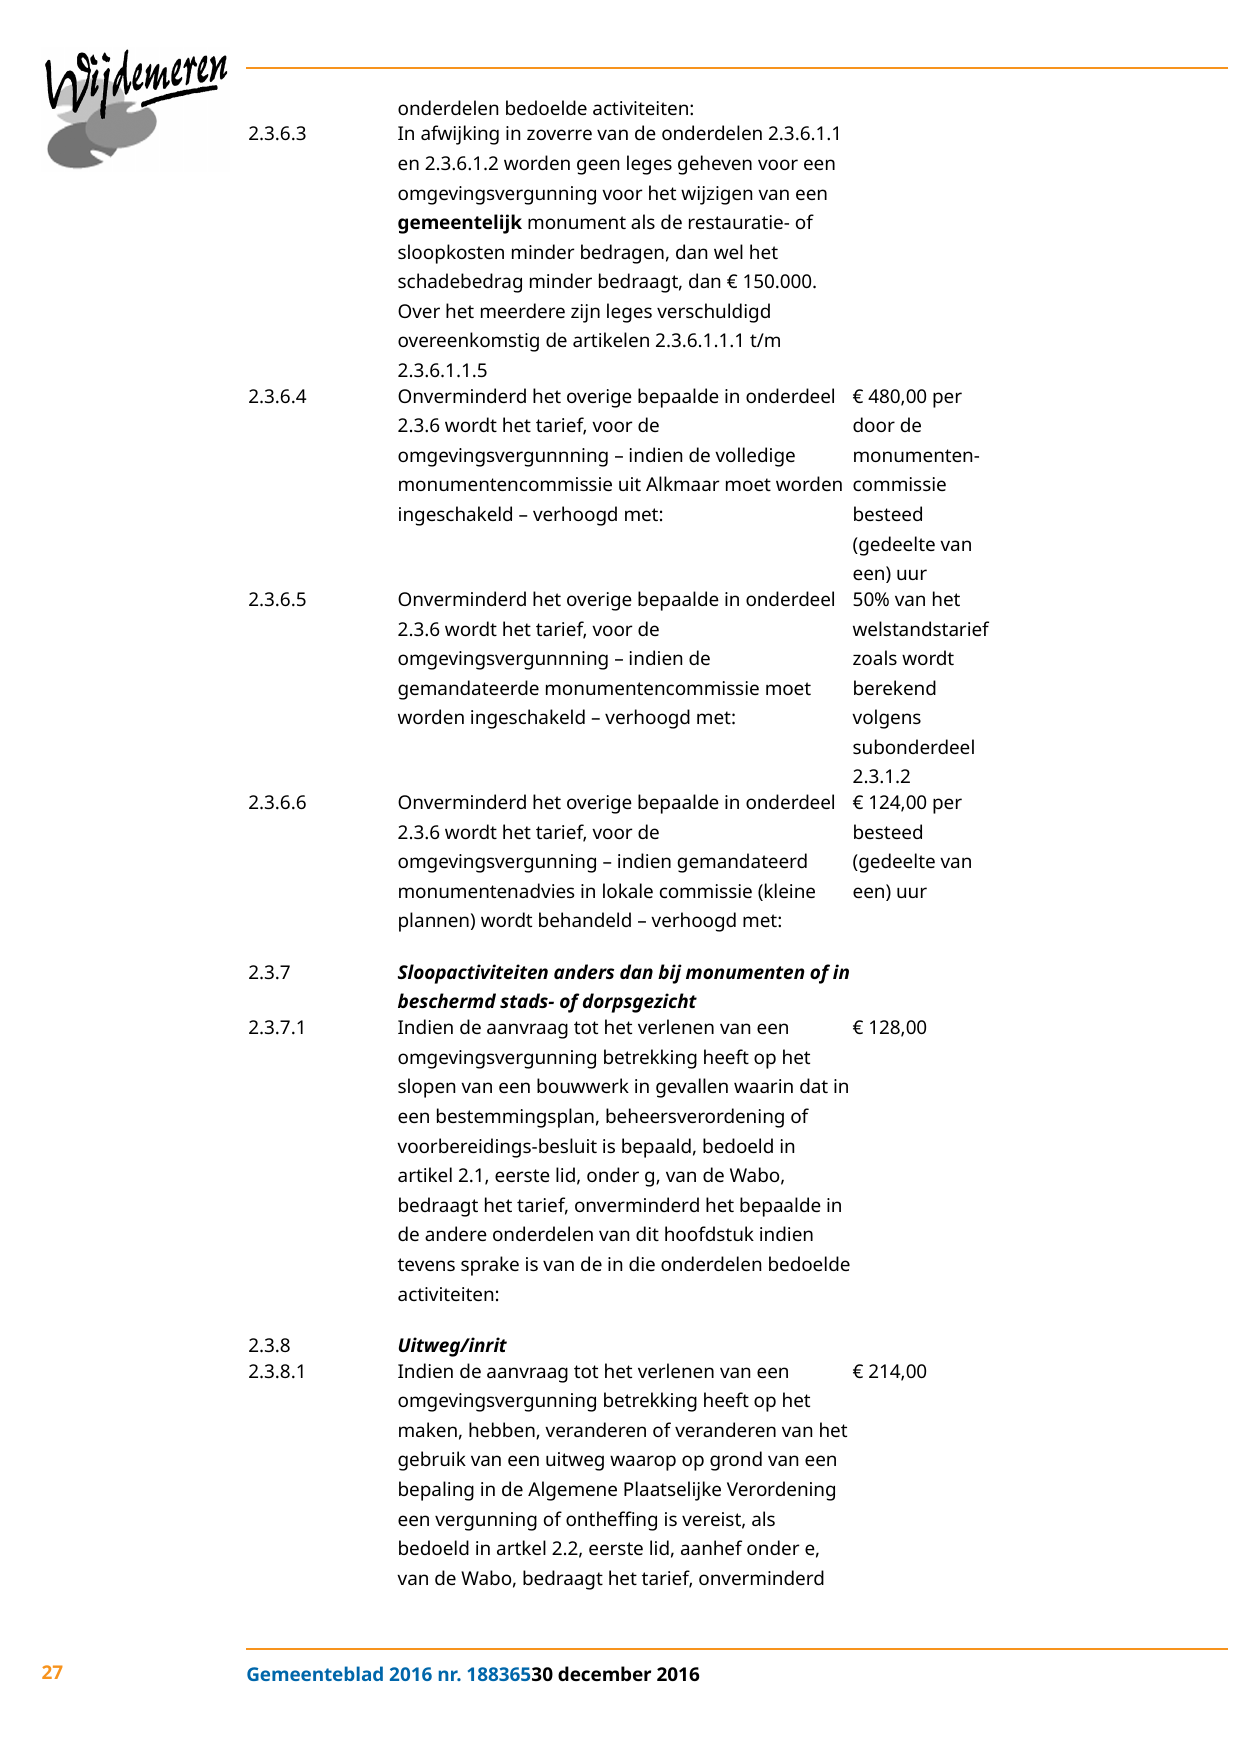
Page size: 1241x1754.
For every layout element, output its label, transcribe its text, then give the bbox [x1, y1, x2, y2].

table_cell Indien de aanvraag tot het verlenen van een omgevingsvergunning betrekking heeft op het maken, hebben, veranderen of veranderen van het gebruik van een uitweg waarop op grond van een bepaling in de Algemene Plaatselijke Verordening een vergunning of ontheffing is vereist, als bedoeld in artkel 2.2, eerste lid, aanhef onder e, van de Wabo, bedraagt het tarief, onverminderd [398, 1358, 852, 1591]
table_cell Onverminderd het overige bepaalde in onderdeel 2.3.6 wordt het tarief, voor de omgevingsvergunnning – indien de volledige monumentencommissie uit Alkmaar moet worden ingeschakeld – verhoogd met: [398, 383, 852, 586]
table_cell [398, 1306, 852, 1332]
picture [41, 47, 231, 172]
table_cell 2.3.6.3 [248, 121, 397, 383]
table_cell € 214,00 [853, 1358, 1002, 1591]
table_cell [248, 1306, 397, 1332]
table_cell Onverminderd het overige bepaalde in onderdeel 2.3.6 wordt het tarief, voor de omgevingsvergunning – indien gemandateerd monumentenadvies in lokale commissie (kleine plannen) wordt behandeld – verhoogd met: [398, 789, 852, 933]
table_cell [853, 959, 1002, 1014]
table_cell onderdelen bedoelde activiteiten: [398, 95, 852, 121]
table_cell [1002, 1306, 1152, 1332]
table_cell Sloopactiviteiten anders dan bij monumenten of in beschermd stads- of dorpsgezicht [398, 959, 852, 1014]
table_cell [1002, 1332, 1152, 1358]
table_cell 2.3.7.1 [248, 1015, 397, 1306]
table_cell [853, 121, 1002, 383]
table_cell [853, 1332, 1002, 1358]
table_cell In afwijking in zoverre van de onderdelen 2.3.6.1.1 en 2.3.6.1.2 worden geen leges geheven voor een omgevingsvergunning voor het wijzigen van een gemeentelijk monument als de restauratie- of sloopkosten minder bedragen, dan wel het schadebedrag minder bedraagt, dan € 150.000. Over het meerdere zijn leges verschuldigd overeenkomstig de artikelen 2.3.6.1.1.1 t/m 2.3.6.1.1.5 [398, 121, 852, 383]
table_cell [853, 95, 1002, 121]
table_cell 2.3.8 [248, 1332, 397, 1358]
table_cell Indien de aanvraag tot het verlenen van een omgevingsvergunning betrekking heeft op het slopen van een bouwwerk in gevallen waarin dat in een bestemmingsplan, beheersverordening of voorbereidings-besluit is bepaald, bedoeld in artikel 2.1, eerste lid, onder g, van de Wabo, bedraagt het tarief, onverminderd het bepaalde in de andere onderdelen van dit hoofdstuk indien tevens sprake is van de in die onderdelen bedoelde activiteiten: [398, 1015, 852, 1306]
table_cell [1002, 1358, 1152, 1591]
table_cell [248, 934, 397, 959]
table_cell [1002, 934, 1152, 959]
table_cell [1002, 95, 1152, 121]
table_cell [398, 934, 852, 959]
table_cell 50% van het welstandstarief zoals wordt berekend volgens subonderdeel 2.3.1.2 [853, 586, 1002, 789]
table_cell Uitweg/inrit [398, 1332, 852, 1358]
table_cell 2.3.6.4 [248, 383, 397, 586]
table_cell 2.3.7 [248, 959, 397, 1014]
table_cell [1002, 121, 1152, 383]
table_cell Onverminderd het overige bepaalde in onderdeel 2.3.6 wordt het tarief, voor de omgevingsvergunnning – indien de gemandateerde monumentencommissie moet worden ingeschakeld – verhoogd met: [398, 586, 852, 789]
table_cell 2.3.6.6 [248, 789, 397, 933]
table_cell 2.3.6.5 [248, 586, 397, 789]
table_cell € 124,00 per besteed (gedeelte van een) uur [853, 789, 1002, 933]
table_cell € 128,00 [853, 1015, 1002, 1306]
table_cell [1002, 1015, 1152, 1306]
table_cell [248, 95, 397, 121]
table_cell 2.3.8.1 [248, 1358, 397, 1591]
table_cell [853, 934, 1002, 959]
table_cell [853, 1306, 1002, 1332]
table_cell € 480,00 per door de monumenten-commissie besteed (gedeelte van een) uur [853, 383, 1002, 586]
table_cell [1002, 959, 1152, 1014]
